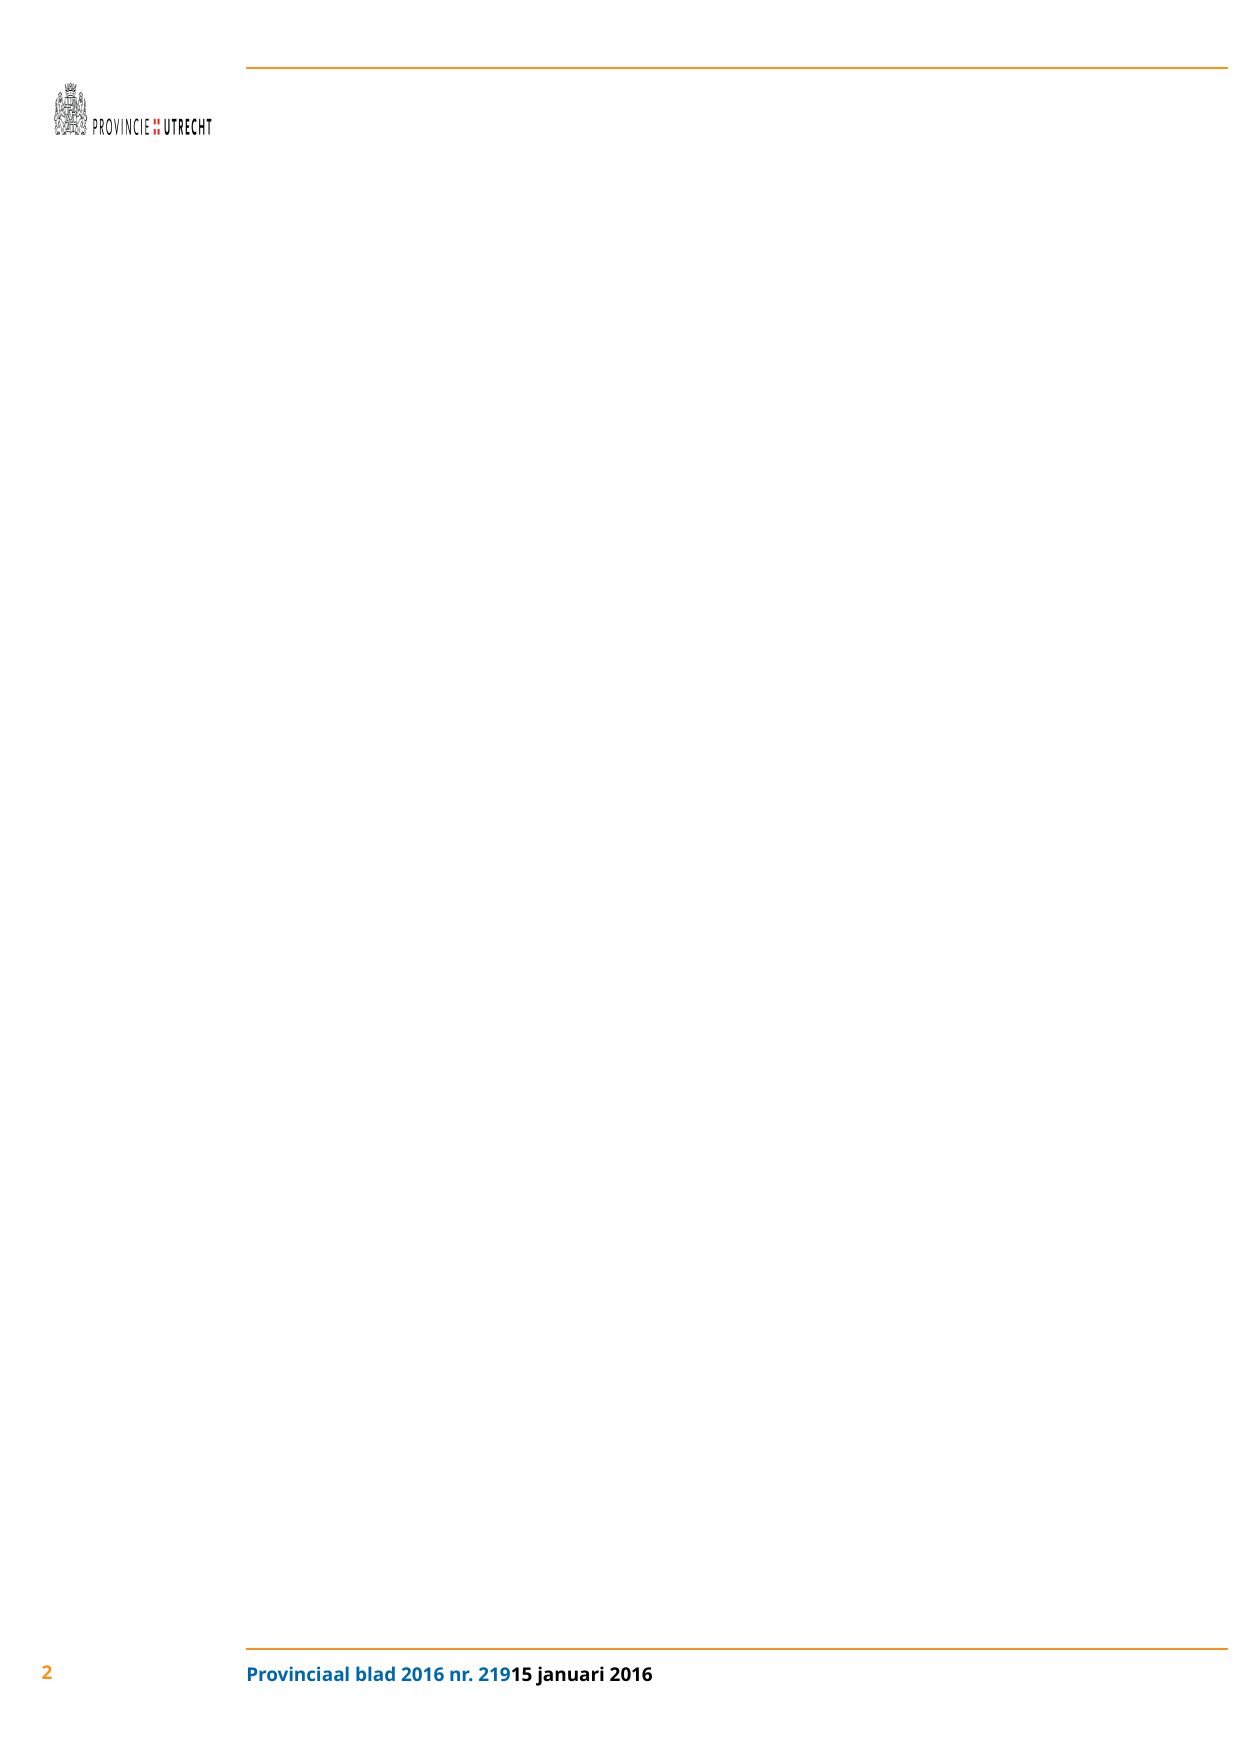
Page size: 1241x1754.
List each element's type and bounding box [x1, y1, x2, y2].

picture [41, 47, 231, 172]
